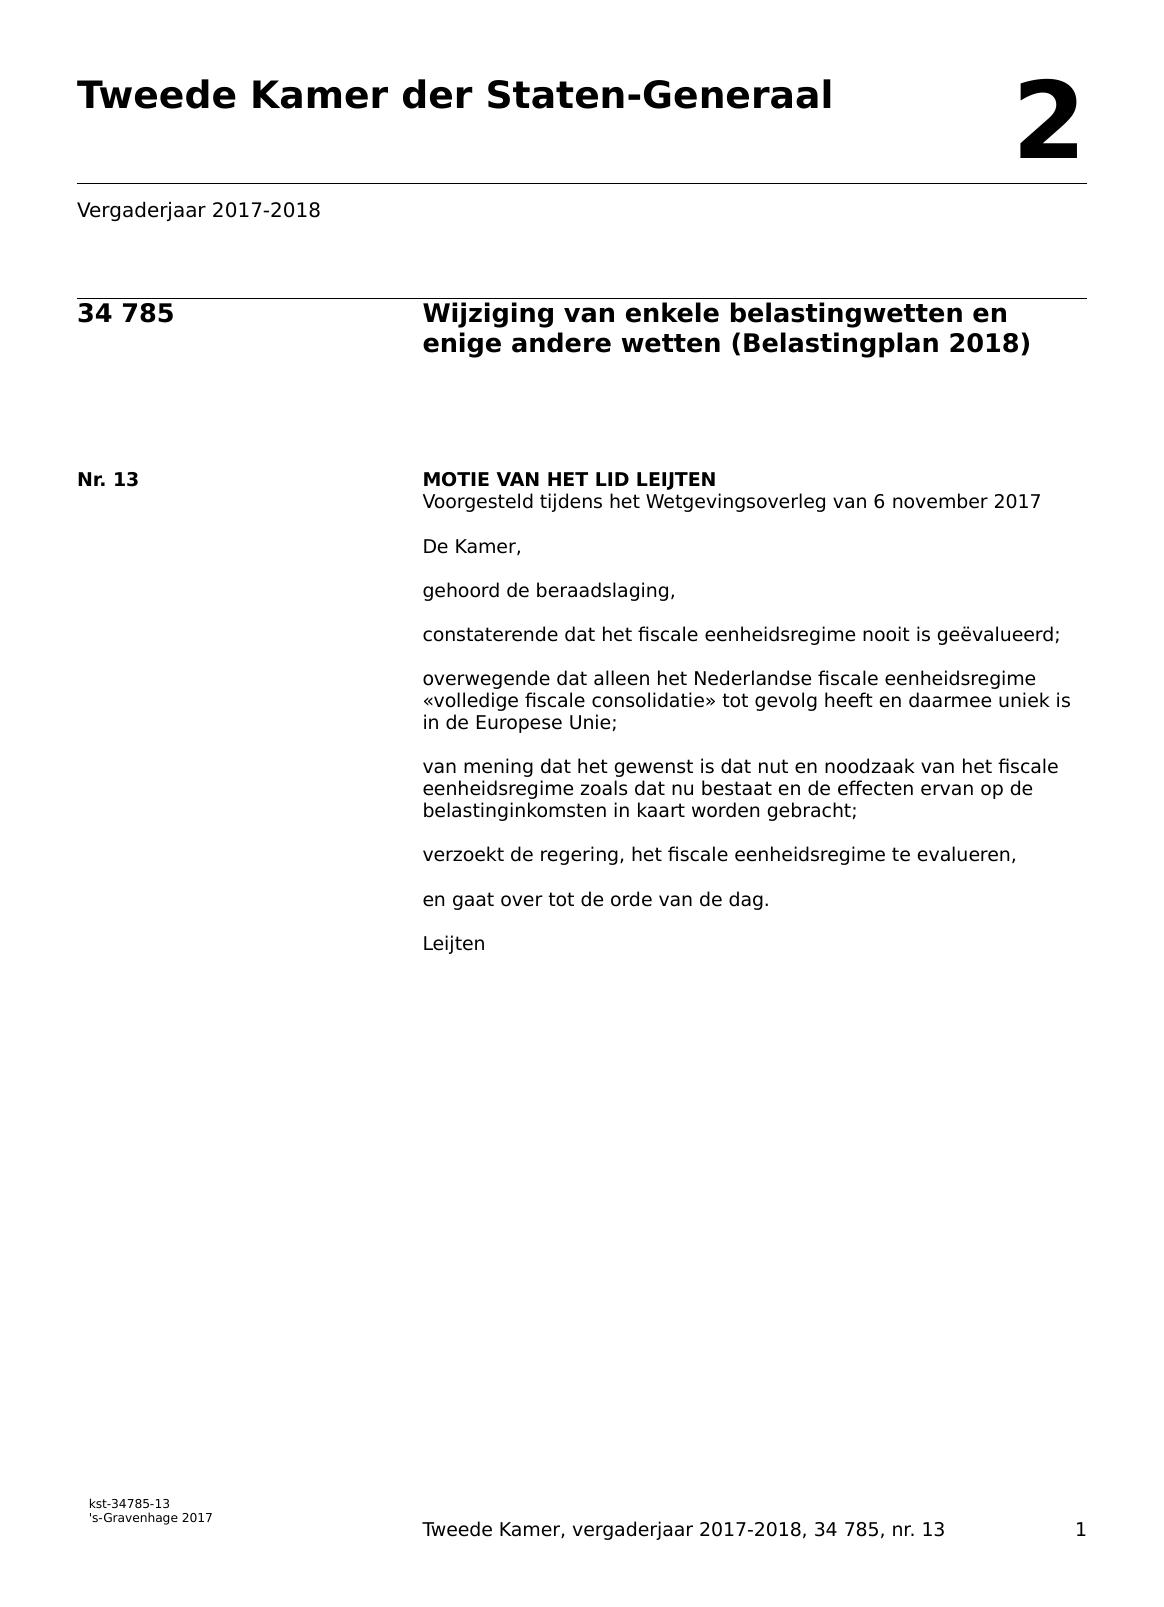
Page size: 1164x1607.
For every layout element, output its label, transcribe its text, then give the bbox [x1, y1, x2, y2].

table_header Tweede Kamer der Staten-Generaal [77, 59, 886, 183]
text overwegende dat alleen het Nederlandse fiscale eenheidsregime «volledige fiscale consolidatie» tot gevolg heeft en daarmee uniek is in de Europese Unie; [422, 668, 1087, 734]
text gehoord de beraadslaging, [422, 580, 1087, 602]
text en gaat over tot de orde van de dag. [422, 888, 1087, 910]
text kst-34785-13 [88, 1497, 323, 1511]
text 's-Gravenhage 2017 [88, 1511, 323, 1525]
text van mening dat het gewenst is dat nut en noodzaak van het fiscale eenheidsregime zoals dat nu bestaat en de effecten ervan op de belastinginkomsten in kaart worden gebracht; [422, 756, 1087, 822]
table_header 2 [886, 59, 1087, 183]
text De Kamer, [422, 536, 1087, 557]
text verzoekt de regering, het fiscale eenheidsregime te evalueren, [422, 844, 1087, 866]
table_cell Vergaderjaar 2017-2018 [77, 184, 1087, 298]
subtitle 34 785 Wijziging van enkele belastingwetten en enige andere wetten (Belastingplan 2018) [77, 299, 1087, 358]
subtitle Nr. 13 MOTIE VAN HET LID LEIJTEN [77, 469, 1087, 491]
text constaterende dat het fiscale eenheidsregime nooit is geëvalueerd; [422, 624, 1087, 646]
text Voorgesteld tijdens het Wetgevingsoverleg van 6 november 2017 [422, 491, 1087, 513]
text Leijten [422, 933, 1087, 954]
